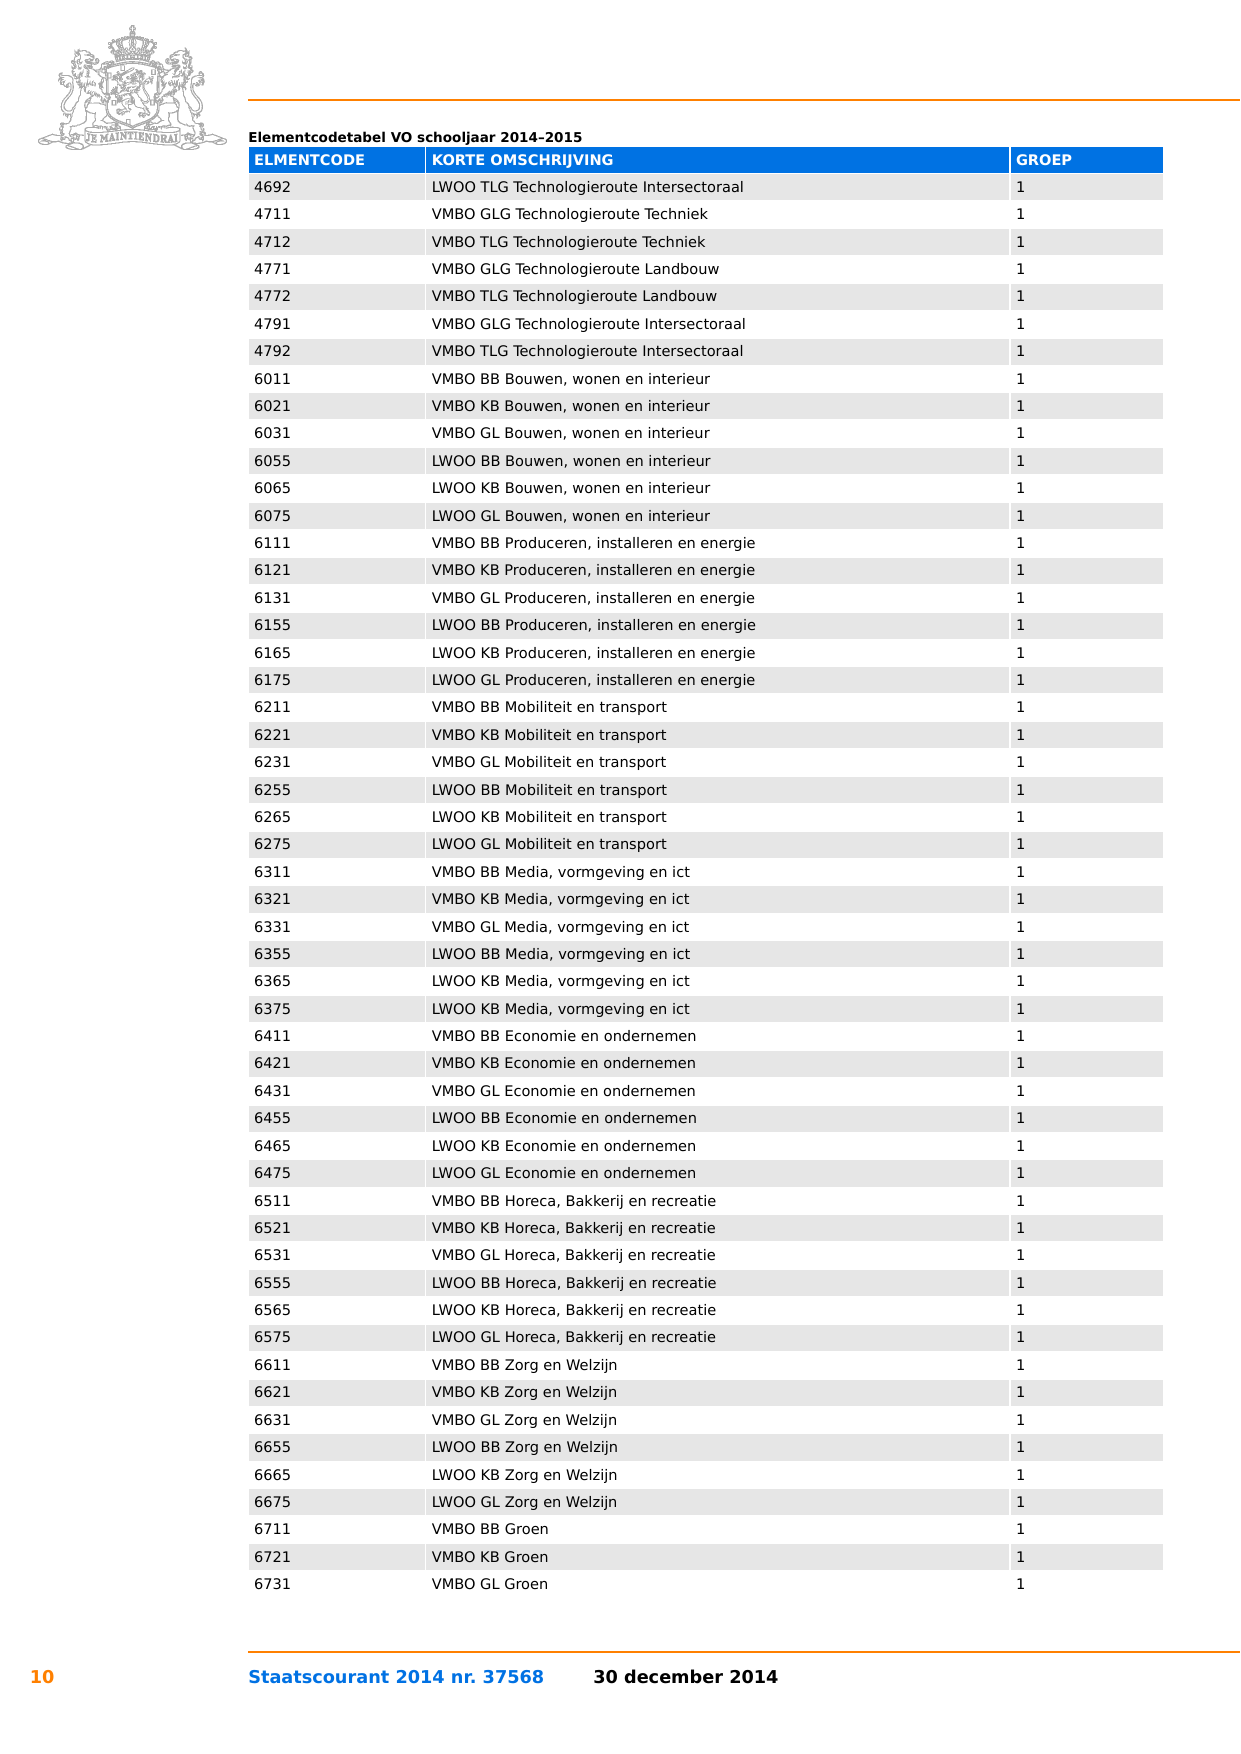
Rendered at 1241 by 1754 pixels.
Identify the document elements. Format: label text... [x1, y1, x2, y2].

table_cell LWOO TLG Technologieroute Intersectoraal [426, 174, 1009, 200]
table_cell VMBO KB Groen [426, 1544, 1009, 1570]
table_cell 1 [1011, 311, 1163, 337]
table_cell 1 [1011, 1544, 1163, 1570]
table_cell 1 [1011, 229, 1163, 255]
table_cell 6321 [249, 886, 425, 913]
table_cell LWOO BB Economie en ondernemen [426, 1106, 1009, 1132]
table_cell 4771 [249, 256, 425, 283]
table_cell 6075 [249, 503, 425, 529]
table_cell 4711 [249, 201, 425, 228]
table_cell 1 [1011, 859, 1163, 885]
table_cell 1 [1011, 174, 1163, 200]
table_cell 6221 [249, 722, 425, 748]
table_cell LWOO GL Zorg en Welzijn [426, 1489, 1009, 1515]
table_cell 1 [1011, 1516, 1163, 1543]
table_cell VMBO BB Media, vormgeving en ict [426, 859, 1009, 885]
table_cell 6565 [249, 1297, 425, 1324]
table_cell VMBO GL Horeca, Bakkerij en recreatie [426, 1243, 1009, 1269]
table_cell LWOO GL Produceren, installeren en energie [426, 667, 1009, 693]
table_cell VMBO GL Zorg en Welzijn [426, 1407, 1009, 1433]
table_cell VMBO KB Zorg en Welzijn [426, 1380, 1009, 1406]
table_cell 6011 [249, 366, 425, 392]
table_cell LWOO BB Produceren, installeren en energie [426, 613, 1009, 639]
table_cell VMBO GL Mobiliteit en transport [426, 749, 1009, 776]
table_cell 1 [1011, 1571, 1163, 1598]
table_cell 6255 [249, 777, 425, 803]
table_cell 1 [1011, 640, 1163, 666]
table_cell LWOO KB Media, vormgeving en ict [426, 996, 1009, 1022]
table_cell LWOO BB Media, vormgeving en ict [426, 941, 1009, 967]
table_cell 6065 [249, 475, 425, 502]
table_cell 6511 [249, 1188, 425, 1214]
table_cell 6555 [249, 1270, 425, 1296]
table_cell 1 [1011, 1078, 1163, 1104]
table_cell LWOO BB Zorg en Welzijn [426, 1434, 1009, 1461]
table_cell 1 [1011, 969, 1163, 995]
table_cell 1 [1011, 1160, 1163, 1187]
table_cell 6611 [249, 1352, 425, 1378]
table_cell 1 [1011, 749, 1163, 776]
table_cell VMBO KB Economie en ondernemen [426, 1051, 1009, 1077]
table_header Elementcodetabel VO schooljaar 2014–2015 [248, 130, 1163, 146]
table_cell 6021 [249, 393, 425, 419]
table_cell 6311 [249, 859, 425, 885]
table_cell VMBO KB Media, vormgeving en ict [426, 886, 1009, 913]
table_cell VMBO GLG Technologieroute Landbouw [426, 256, 1009, 283]
table_cell LWOO GL Horeca, Bakkerij en recreatie [426, 1325, 1009, 1351]
table_cell 1 [1011, 558, 1163, 584]
table_cell 1 [1011, 1325, 1163, 1351]
table_cell 1 [1011, 1023, 1163, 1050]
table_cell 6175 [249, 667, 425, 693]
table_cell 6575 [249, 1325, 425, 1351]
table_cell 4792 [249, 339, 425, 365]
table_cell 1 [1011, 1270, 1163, 1296]
table_cell LWOO GL Bouwen, wonen en interieur [426, 503, 1009, 529]
table_cell 6331 [249, 914, 425, 940]
table_cell 6365 [249, 969, 425, 995]
table_cell 6121 [249, 558, 425, 584]
table_cell VMBO KB Produceren, installeren en energie [426, 558, 1009, 584]
table_cell 6275 [249, 832, 425, 858]
table_cell 1 [1011, 695, 1163, 721]
table_cell VMBO TLG Technologieroute Landbouw [426, 284, 1009, 310]
table_cell 1 [1011, 339, 1163, 365]
table_cell 6711 [249, 1516, 425, 1543]
table_cell VMBO BB Zorg en Welzijn [426, 1352, 1009, 1378]
table_cell 1 [1011, 421, 1163, 447]
picture [38, 25, 227, 150]
table_cell 6111 [249, 530, 425, 557]
table_cell 6031 [249, 421, 425, 447]
table_cell GROEP [1011, 147, 1163, 173]
table_cell 6621 [249, 1380, 425, 1406]
table_cell 1 [1011, 832, 1163, 858]
table_cell 6665 [249, 1462, 425, 1488]
table_cell LWOO BB Horeca, Bakkerij en recreatie [426, 1270, 1009, 1296]
table_cell LWOO BB Bouwen, wonen en interieur [426, 448, 1009, 474]
table_cell 6375 [249, 996, 425, 1022]
table_cell 6155 [249, 613, 425, 639]
table_cell 6631 [249, 1407, 425, 1433]
table_cell 6131 [249, 585, 425, 611]
table_cell 6211 [249, 695, 425, 721]
table_cell LWOO KB Horeca, Bakkerij en recreatie [426, 1297, 1009, 1324]
table_cell 1 [1011, 1243, 1163, 1269]
table_cell LWOO BB Mobiliteit en transport [426, 777, 1009, 803]
table_cell VMBO GL Media, vormgeving en ict [426, 914, 1009, 940]
table_cell 1 [1011, 1297, 1163, 1324]
table_cell 1 [1011, 1215, 1163, 1241]
table_cell VMBO KB Mobiliteit en transport [426, 722, 1009, 748]
table_cell ELMENTCODE [249, 147, 425, 173]
table_cell 6431 [249, 1078, 425, 1104]
table_cell 1 [1011, 284, 1163, 310]
table_cell 1 [1011, 393, 1163, 419]
table_cell VMBO GL Bouwen, wonen en interieur [426, 421, 1009, 447]
table_cell 6655 [249, 1434, 425, 1461]
table_cell 1 [1011, 1133, 1163, 1159]
table_cell 6721 [249, 1544, 425, 1570]
table_cell 1 [1011, 585, 1163, 611]
table_cell 4772 [249, 284, 425, 310]
table_cell 1 [1011, 777, 1163, 803]
table_cell KORTE OMSCHRIJVING [426, 147, 1009, 173]
table_cell 1 [1011, 1407, 1163, 1433]
table_cell 6455 [249, 1106, 425, 1132]
table_cell 6675 [249, 1489, 425, 1515]
table_cell LWOO GL Economie en ondernemen [426, 1160, 1009, 1187]
table_cell 1 [1011, 722, 1163, 748]
table_cell 1 [1011, 475, 1163, 502]
table_cell LWOO KB Mobiliteit en transport [426, 804, 1009, 831]
table_cell 1 [1011, 503, 1163, 529]
table_cell 4712 [249, 229, 425, 255]
table_cell VMBO GLG Technologieroute Techniek [426, 201, 1009, 228]
table_cell 1 [1011, 1462, 1163, 1488]
table_cell 1 [1011, 667, 1163, 693]
table_cell LWOO GL Mobiliteit en transport [426, 832, 1009, 858]
table_cell 1 [1011, 941, 1163, 967]
table_cell 1 [1011, 1352, 1163, 1378]
table_cell 6465 [249, 1133, 425, 1159]
table_cell VMBO TLG Technologieroute Techniek [426, 229, 1009, 255]
table_cell 1 [1011, 201, 1163, 228]
table_cell 1 [1011, 886, 1163, 913]
table_cell VMBO GL Produceren, installeren en energie [426, 585, 1009, 611]
table_cell VMBO BB Mobiliteit en transport [426, 695, 1009, 721]
table_cell LWOO KB Media, vormgeving en ict [426, 969, 1009, 995]
table_cell 6475 [249, 1160, 425, 1187]
table_cell 1 [1011, 448, 1163, 474]
table_cell 6521 [249, 1215, 425, 1241]
table_cell 6531 [249, 1243, 425, 1269]
table_cell 1 [1011, 1106, 1163, 1132]
table_cell LWOO KB Economie en ondernemen [426, 1133, 1009, 1159]
table_cell VMBO GL Groen [426, 1571, 1009, 1598]
table_cell 6421 [249, 1051, 425, 1077]
table_cell 1 [1011, 1489, 1163, 1515]
table_cell 1 [1011, 996, 1163, 1022]
table_cell 1 [1011, 613, 1163, 639]
table_cell 1 [1011, 256, 1163, 283]
table_cell VMBO BB Produceren, installeren en energie [426, 530, 1009, 557]
table_cell 1 [1011, 804, 1163, 831]
table_cell 6165 [249, 640, 425, 666]
table_cell LWOO KB Bouwen, wonen en interieur [426, 475, 1009, 502]
table_cell 1 [1011, 1188, 1163, 1214]
table_cell LWOO KB Produceren, installeren en energie [426, 640, 1009, 666]
table_cell VMBO GLG Technologieroute Intersectoraal [426, 311, 1009, 337]
table_cell VMBO BB Groen [426, 1516, 1009, 1543]
table_cell 6731 [249, 1571, 425, 1598]
table_cell 1 [1011, 914, 1163, 940]
table_cell VMBO BB Economie en ondernemen [426, 1023, 1009, 1050]
table_cell 6411 [249, 1023, 425, 1050]
table_cell VMBO KB Bouwen, wonen en interieur [426, 393, 1009, 419]
table_cell VMBO BB Horeca, Bakkerij en recreatie [426, 1188, 1009, 1214]
table_cell VMBO BB Bouwen, wonen en interieur [426, 366, 1009, 392]
table_cell 1 [1011, 1380, 1163, 1406]
table_cell VMBO GL Economie en ondernemen [426, 1078, 1009, 1104]
table_cell 1 [1011, 1434, 1163, 1461]
table_cell LWOO KB Zorg en Welzijn [426, 1462, 1009, 1488]
table_cell 6055 [249, 448, 425, 474]
table_cell 1 [1011, 530, 1163, 557]
table_cell 4692 [249, 174, 425, 200]
table_cell 4791 [249, 311, 425, 337]
table_cell VMBO KB Horeca, Bakkerij en recreatie [426, 1215, 1009, 1241]
table_cell 6355 [249, 941, 425, 967]
table_cell 6265 [249, 804, 425, 831]
table_cell 6231 [249, 749, 425, 776]
table_cell 1 [1011, 366, 1163, 392]
table_cell VMBO TLG Technologieroute Intersectoraal [426, 339, 1009, 365]
table_cell 1 [1011, 1051, 1163, 1077]
